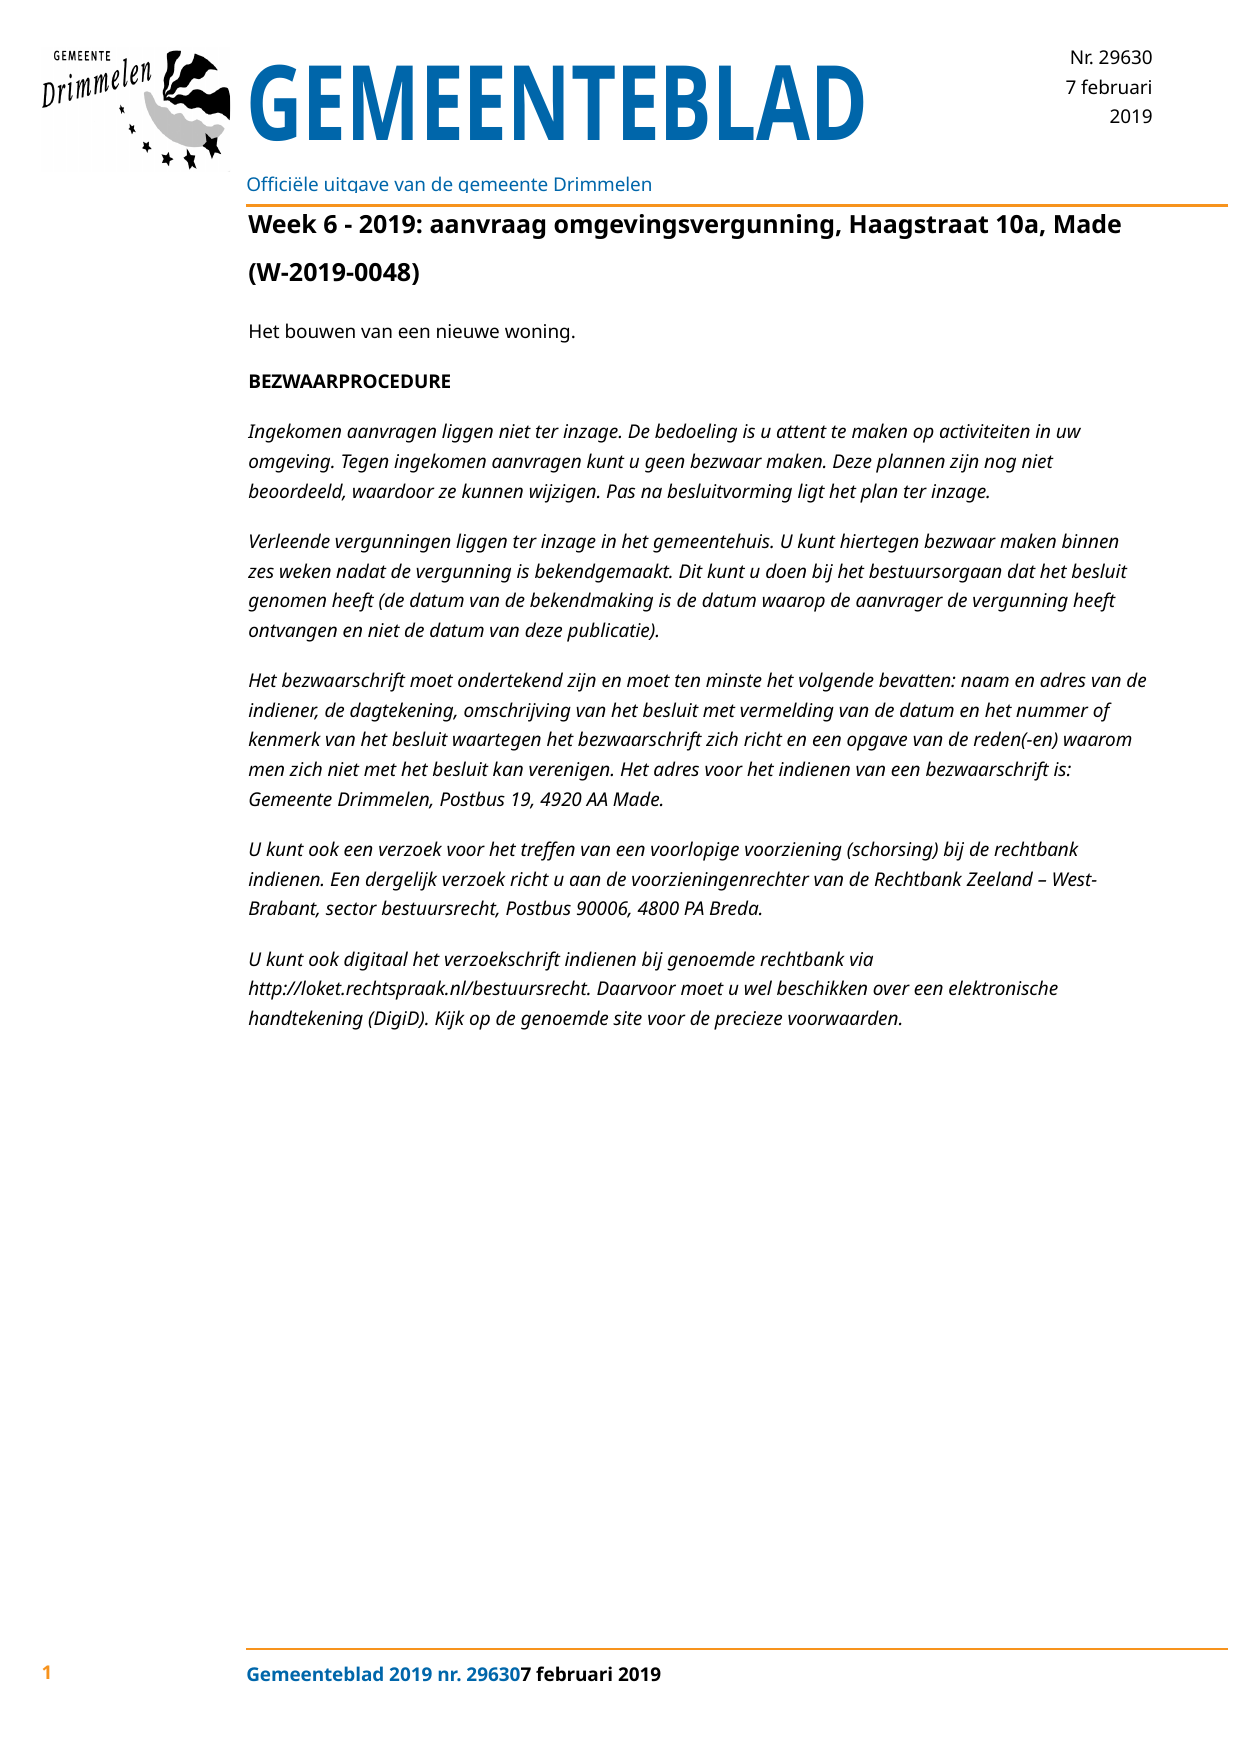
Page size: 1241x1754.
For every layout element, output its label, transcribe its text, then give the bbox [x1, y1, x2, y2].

text Week 6 - 2019: aanvraag omgevingsvergunning, Haagstraat 10a, Made (W-2019-0048) [248, 207, 1152, 288]
picture [41, 47, 231, 172]
text U kunt ook digitaal het verzoekschrift indienen bij genoemde rechtbank via http://loket.rechtspraak.nl/bestuursrecht. Daarvoor moet u wel beschikken over een elektronische handtekening (DigiD). Kijk op de genoemde site voor de precieze voorwaarden. [248, 946, 1152, 1031]
text U kunt ook een verzoek voor het treffen van een voorlopige voorziening (schorsing) bij de rechtbank indienen. Een dergelijk verzoek richt u aan de voorzieningenrechter van de Rechtbank Zeeland – West-Brabant, sector bestuursrecht, Postbus 90006, 4800 PA Breda. [248, 836, 1152, 921]
text Het bouwen van een nieuwe woning. [248, 318, 1152, 344]
text Verleende vergunningen liggen ter inzage in het gemeentehuis. U kunt hiertegen bezwaar maken binnen zes weken nadat de vergunning is bekendgemaakt. Dit kunt u doen bij het bestuursorgaan dat het besluit genomen heeft (de datum van de bekendmaking is de datum waarop de aanvrager de vergunning heeft ontvangen en niet de datum van deze publicatie). [248, 528, 1152, 643]
text Het bezwaarschrift moet ondertekend zijn en moet ten minste het volgende bevatten: naam en adres van de indiener, de dagtekening, omschrijving van het besluit met vermelding van de datum en het nummer of kenmerk van het besluit waartegen het bezwaarschrift zich richt en een opgave van de reden(-en) waarom men zich niet met het besluit kan verenigen. Het adres voor het indienen van een bezwaarschrift is: Gemeente Drimmelen, Postbus 19, 4920 AA Made. [248, 667, 1152, 812]
text Ingekomen aanvragen liggen niet ter inzage. De bedoeling is u attent te maken op activiteiten in uw omgeving. Tegen ingekomen aanvragen kunt u geen bezwaar maken. Deze plannen zijn nog niet beoordeeld, waardoor ze kunnen wijzigen. Pas na besluitvorming ligt het plan ter inzage. [248, 419, 1152, 504]
text BEZWAARPROCEDURE [248, 368, 1152, 394]
